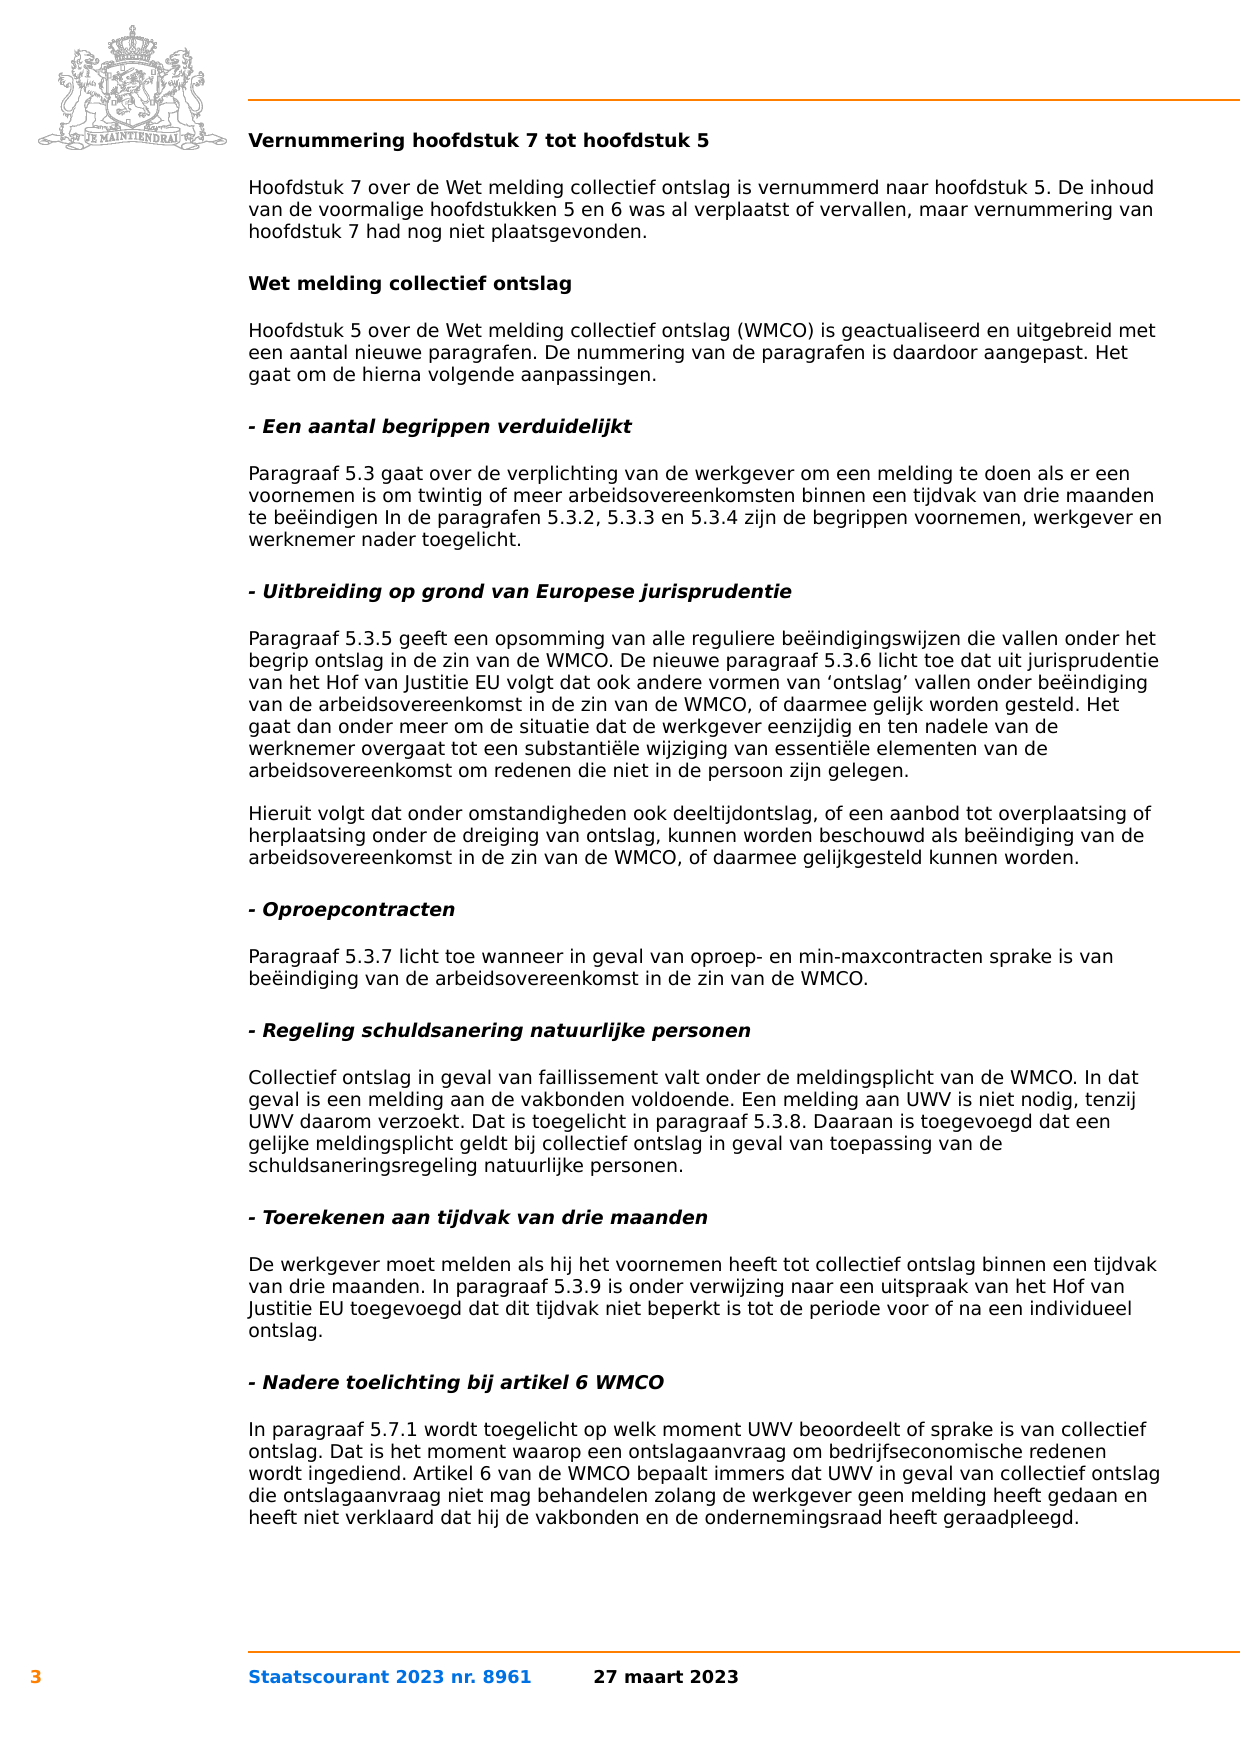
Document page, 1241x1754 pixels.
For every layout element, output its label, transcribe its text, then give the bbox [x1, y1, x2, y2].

text Hoofdstuk 5 over de Wet melding collectief ontslag (WMCO) is geactualiseerd en uitgebreid met een aantal nieuwe paragrafen. De nummering van de paragrafen is daardoor aangepast. Het gaat om de hierna volgende aanpassingen. [248, 320, 1163, 386]
subtitle - Toerekenen aan tijdvak van drie maanden [248, 1207, 1163, 1229]
subtitle - Regeling schuldsanering natuurlijke personen [248, 1020, 1163, 1042]
subtitle - Oproepcontracten [248, 899, 1163, 921]
text Collectief ontslag in geval van faillissement valt onder de meldingsplicht van de WMCO. In dat geval is een melding aan de vakbonden voldoende. Een melding aan UWV is niet nodig, tenzij UWV daarom verzoekt. Dat is toegelicht in paragraaf 5.3.8. Daaraan is toegevoegd dat een gelijke meldingsplicht geldt bij collectief ontslag in geval van toepassing van de schuldsaneringsregeling natuurlijke personen. [248, 1067, 1163, 1177]
text In paragraaf 5.7.1 wordt toegelicht op welk moment UWV beoordeelt of sprake is van collectief ontslag. Dat is het moment waarop een ontslagaanvraag om bedrijfseconomische redenen wordt ingediend. Artikel 6 van de WMCO bepaalt immers dat UWV in geval van collectief ontslag die ontslagaanvraag niet mag behandelen zolang de werkgever geen melding heeft gedaan en heeft niet verklaard dat hij de vakbonden en de ondernemingsraad heeft geraadpleegd. [248, 1419, 1163, 1529]
text Paragraaf 5.3 gaat over de verplichting van de werkgever om een melding te doen als er een voornemen is om twintig of meer arbeidsovereenkomsten binnen een tijdvak van drie maanden te beëindigen In de paragrafen 5.3.2, 5.3.3 en 5.3.4 zijn de begrippen voornemen, werkgever en werknemer nader toegelicht. [248, 463, 1163, 551]
subtitle - Een aantal begrippen verduidelijkt [248, 416, 1163, 438]
text Paragraaf 5.3.7 licht toe wanneer in geval van oproep- en min-maxcontracten sprake is van beëindiging van de arbeidsovereenkomst in de zin van de WMCO. [248, 946, 1163, 990]
text Paragraaf 5.3.5 geeft een opsomming van alle reguliere beëindigingswijzen die vallen onder het begrip ontslag in de zin van de WMCO. De nieuwe paragraaf 5.3.6 licht toe dat uit jurisprudentie van het Hof van Justitie EU volgt dat ook andere vormen van ‘ontslag’ vallen onder beëindiging van de arbeidsovereenkomst in de zin van de WMCO, of daarmee gelijk worden gesteld. Het gaat dan onder meer om de situatie dat de werkgever eenzijdig en ten nadele van de werknemer overgaat tot een substantiële wijziging van essentiële elementen van de arbeidsovereenkomst om redenen die niet in de persoon zijn gelegen. [248, 628, 1163, 781]
subtitle Vernummering hoofdstuk 7 tot hoofdstuk 5 [248, 130, 1163, 152]
text De werkgever moet melden als hij het voornemen heeft tot collectief ontslag binnen een tijdvak van drie maanden. In paragraaf 5.3.9 is onder verwijzing naar een uitspraak van het Hof van Justitie EU toegevoegd dat dit tijdvak niet beperkt is tot de periode voor of na een individueel ontslag. [248, 1254, 1163, 1342]
subtitle - Nadere toelichting bij artikel 6 WMCO [248, 1372, 1163, 1394]
subtitle - Uitbreiding op grond van Europese jurisprudentie [248, 581, 1163, 603]
subtitle Wet melding collectief ontslag [248, 273, 1163, 295]
picture [38, 25, 227, 150]
text Hieruit volgt dat onder omstandigheden ook deeltijdontslag, of een aanbod tot overplaatsing of herplaatsing onder de dreiging van ontslag, kunnen worden beschouwd als beëindiging van de arbeidsovereenkomst in de zin van de WMCO, of daarmee gelijkgesteld kunnen worden. [248, 803, 1163, 869]
text Hoofdstuk 7 over de Wet melding collectief ontslag is vernummerd naar hoofdstuk 5. De inhoud van de voormalige hoofdstukken 5 en 6 was al verplaatst of vervallen, maar vernummering van hoofdstuk 7 had nog niet plaatsgevonden. [248, 177, 1163, 243]
